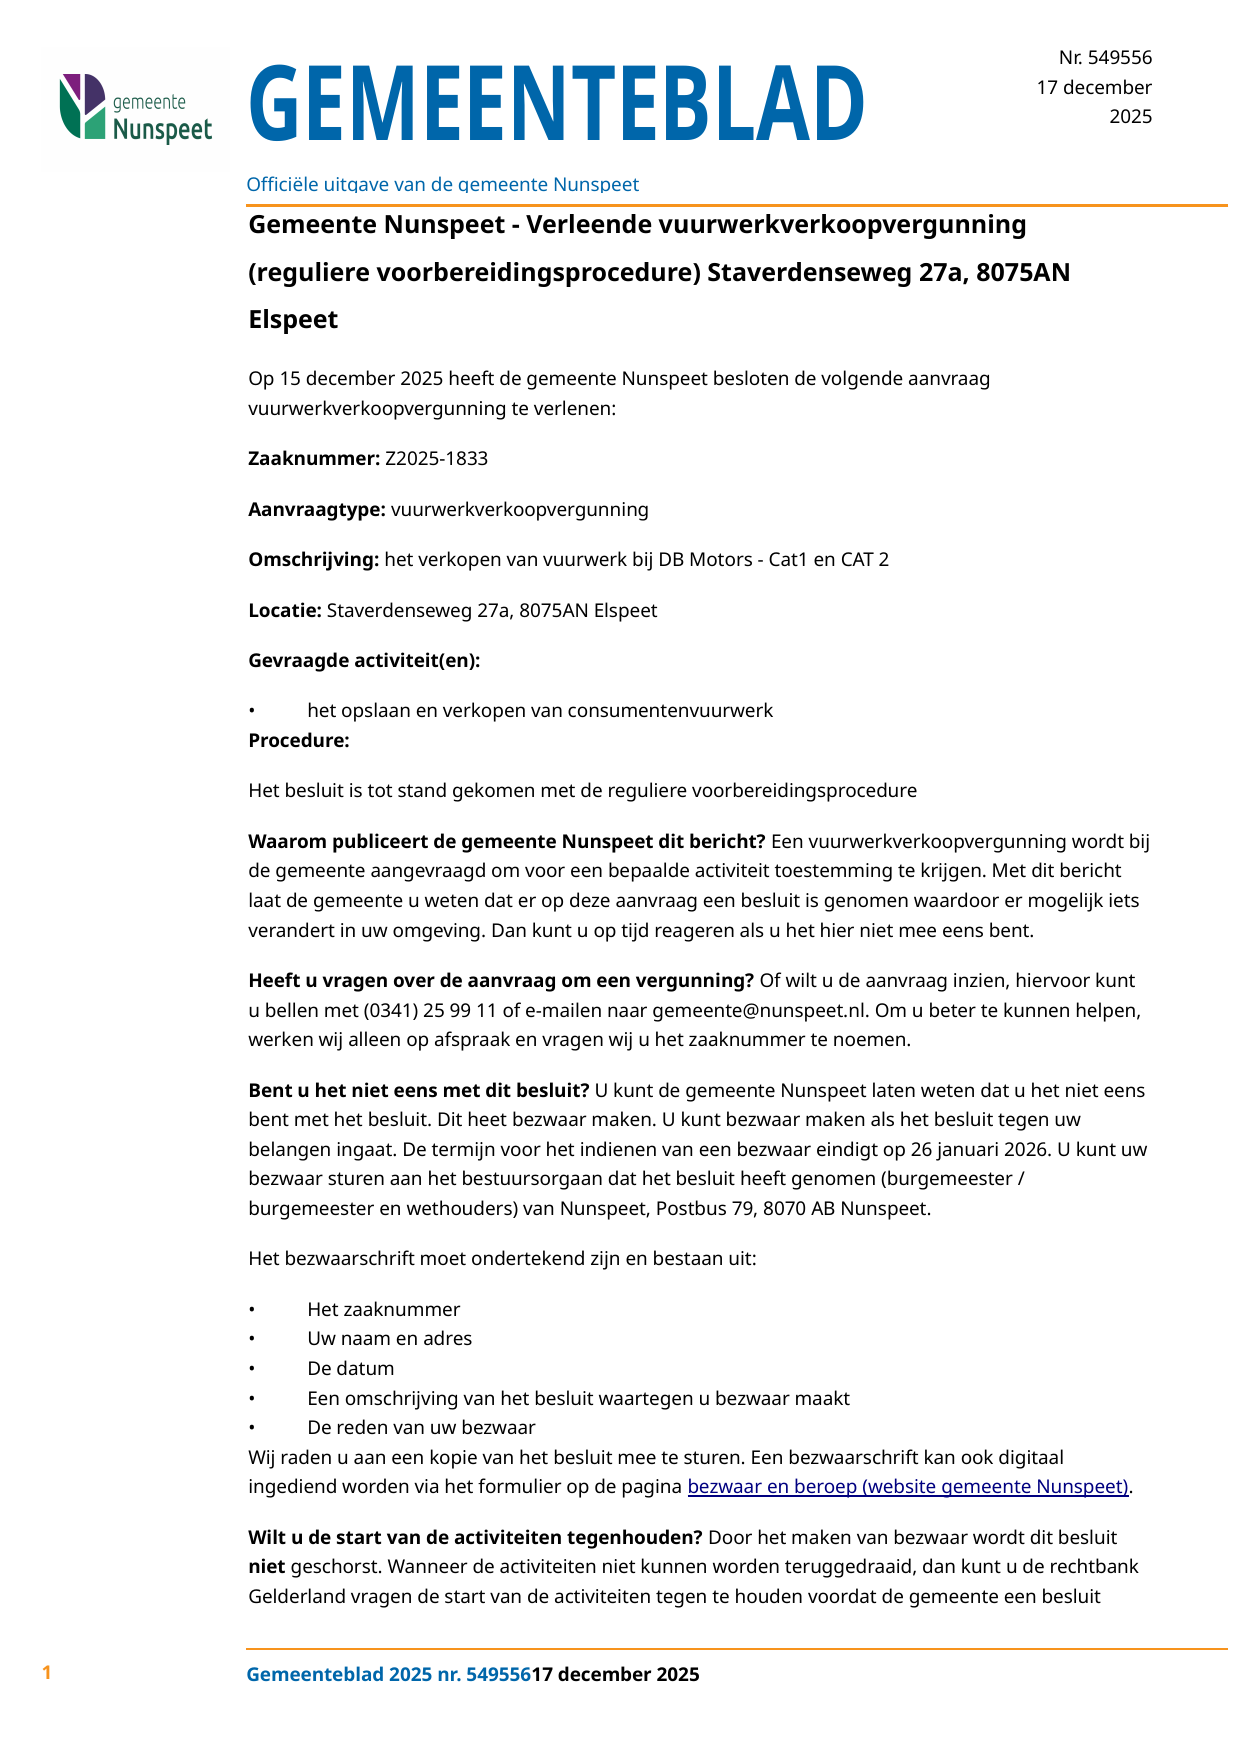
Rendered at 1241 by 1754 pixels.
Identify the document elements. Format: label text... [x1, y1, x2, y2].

list Het zaaknummer [248, 1296, 1152, 1322]
text Procedure: [248, 727, 1152, 753]
text Gemeente Nunspeet - Verleende vuurwerkverkoopvergunning (reguliere voorbereidingsprocedure) Staverdenseweg 27a, 8075AN Elspeet [248, 207, 1152, 336]
text Aanvraagtype: vuurwerkverkoopvergunning [248, 496, 1152, 522]
text Locatie: Staverdenseweg 27a, 8075AN Elspeet [248, 597, 1152, 622]
picture [41, 47, 231, 172]
list Uw naam en adres [248, 1326, 1152, 1351]
text Wilt u de start van de activiteiten tegenhouden? Door het maken van bezwaar wordt dit besluit niet geschorst. Wanneer de activiteiten niet kunnen worden teruggedraaid, dan kunt u de rechtbank Gelderland vragen de start van de activiteiten tegen te houden voordat de gemeente een besluit [248, 1524, 1152, 1609]
text Zaaknummer: Z2025-1833 [248, 446, 1152, 471]
text Het besluit is tot stand gekomen met de reguliere voorbereidingsprocedure [248, 778, 1152, 803]
list De reden van uw bezwaar [248, 1414, 1152, 1440]
text Heeft u vragen over de aanvraag om een vergunning? Of wilt u de aanvraag inzien, hiervoor kunt u bellen met (0341) 25 99 11 of e-mailen naar gemeente@nunspeet.nl. Om u beter te kunnen helpen, werken wij alleen op afspraak en vragen wij u het zaaknummer te noemen. [248, 967, 1152, 1052]
text Omschrijving: het verkopen van vuurwerk bij DB Motors - Cat1 en CAT 2 [248, 546, 1152, 572]
list Een omschrijving van het besluit waartegen u bezwaar maakt [248, 1385, 1152, 1410]
text Op 15 december 2025 heeft de gemeente Nunspeet besloten de volgende aanvraag vuurwerkverkoopvergunning te verlenen: [248, 366, 1152, 421]
text Bent u het niet eens met dit besluit? U kunt de gemeente Nunspeet laten weten dat u het niet eens bent met het besluit. Dit heet bezwaar maken. U kunt bezwaar maken als het besluit tegen uw belangen ingaat. De termijn voor het indienen van een bezwaar eindigt op 26 januari 2026. U kunt uw bezwaar sturen aan het bestuursorgaan dat het besluit heeft genomen (burgemeester / burgemeester en wethouders) van Nunspeet, Postbus 79, 8070 AB Nunspeet. [248, 1077, 1152, 1221]
text Wij raden u aan een kopie van het besluit mee te sturen. Een bezwaarschrift kan ook digitaal ingediend worden via het formulier op de pagina bezwaar en beroep (website gemeente Nunspeet). [248, 1444, 1152, 1499]
text Gevraagde activiteit(en): [248, 647, 1152, 673]
list De datum [248, 1355, 1152, 1381]
list het opslaan en verkopen van consumentenvuurwerk [248, 698, 1152, 723]
text Waarom publiceert de gemeente Nunspeet dit bericht? Een vuurwerkverkoopvergunning wordt bij de gemeente aangevraagd om voor een bepaalde activiteit toestemming te krijgen. Met dit bericht laat de gemeente u weten dat er op deze aanvraag een besluit is genomen waardoor er mogelijk iets verandert in uw omgeving. Dan kunt u op tijd reageren als u het hier niet mee eens bent. [248, 828, 1152, 942]
text Het bezwaarschrift moet ondertekend zijn en bestaan uit: [248, 1246, 1152, 1271]
